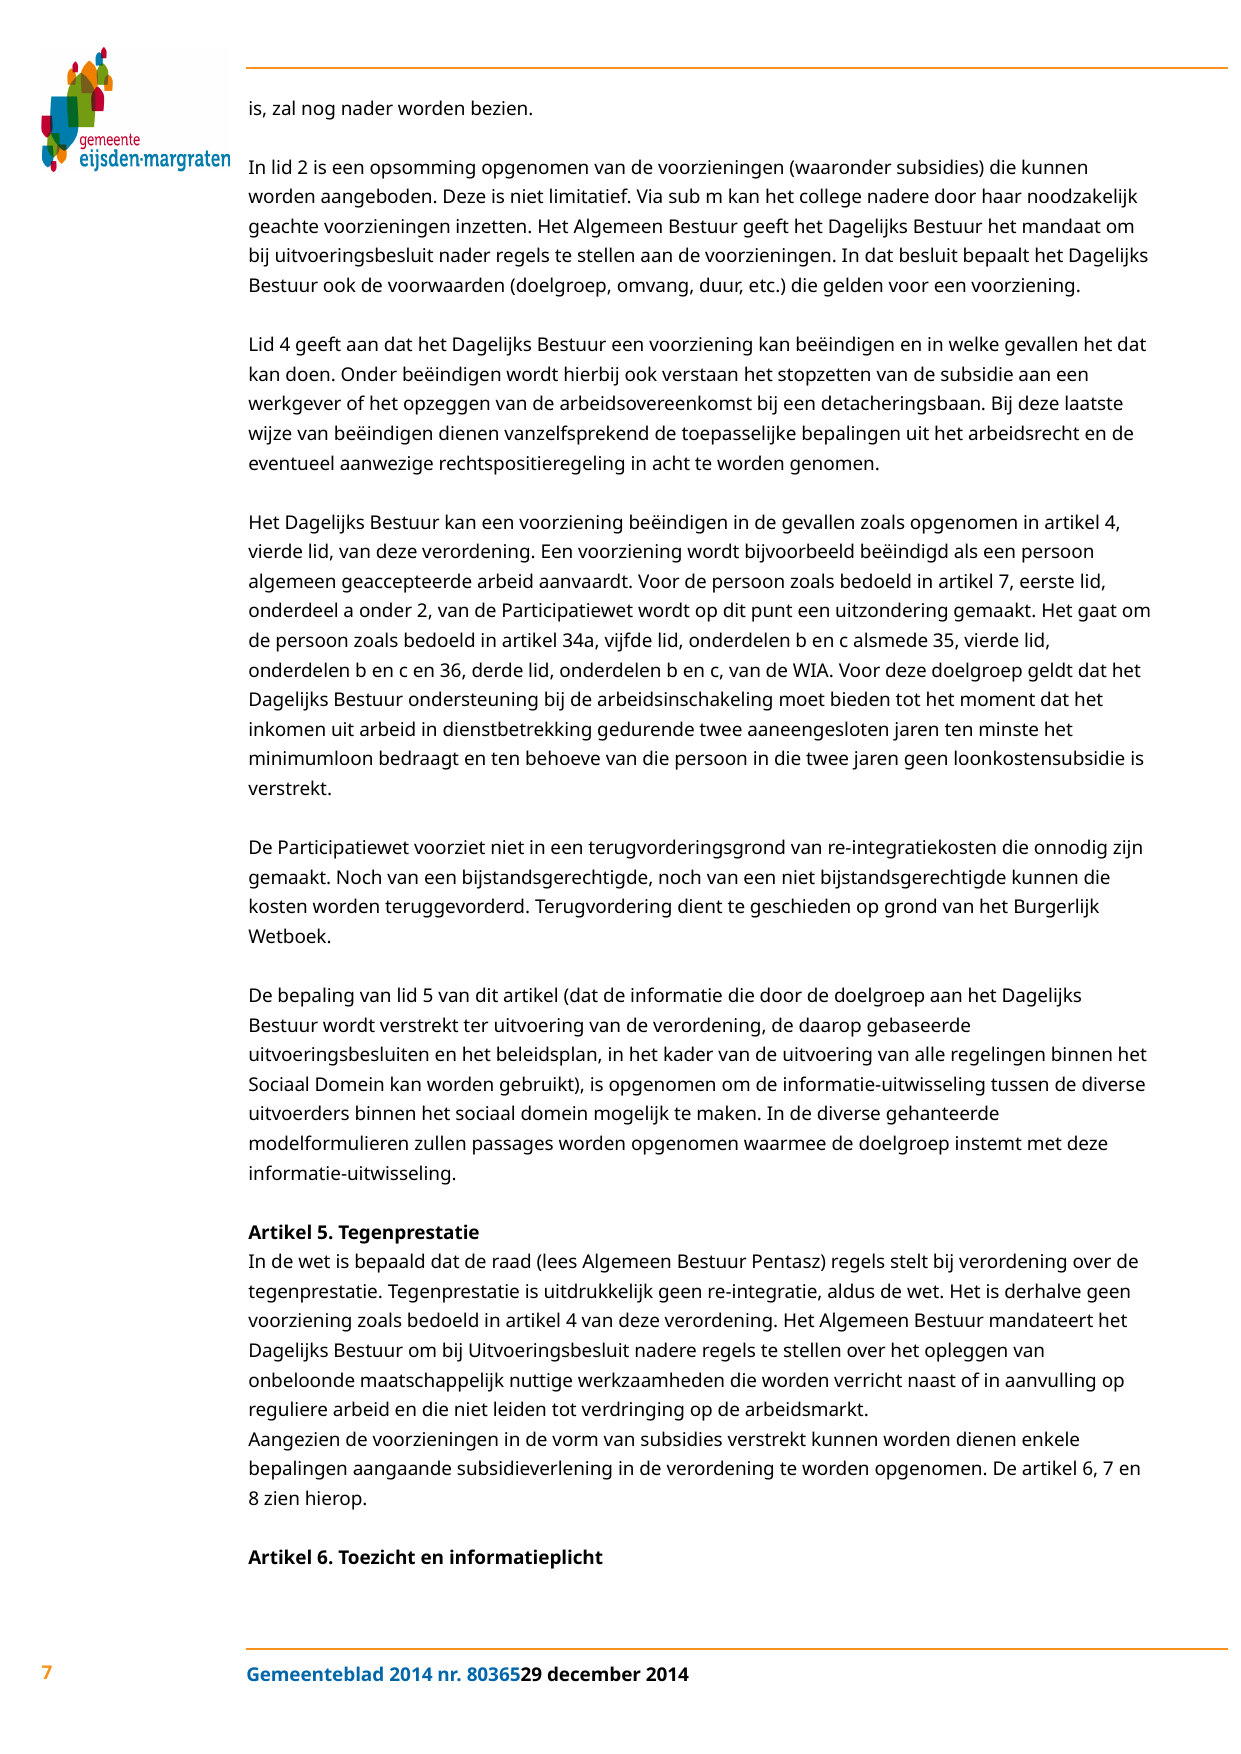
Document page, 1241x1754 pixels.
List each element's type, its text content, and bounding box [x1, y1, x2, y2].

picture [41, 47, 231, 172]
text Het Dagelijks Bestuur kan een voorziening beëindigen in de gevallen zoals opgenomen in artikel 4, vierde lid, van deze verordening. Een voorziening wordt bijvoorbeeld beëindigd als een persoon algemeen geaccepteerde arbeid aanvaardt. Voor de persoon zoals bedoeld in artikel 7, eerste lid, onderdeel a onder 2, van de Participatiewet wordt op dit punt een uitzondering gemaakt. Het gaat om de persoon zoals bedoeld in artikel 34a, vijfde lid, onderdelen b en c alsmede 35, vierde lid, onderdelen b en c en 36, derde lid, onderdelen b en c, van de WIA. Voor deze doelgroep geldt dat het Dagelijks Bestuur ondersteuning bij de arbeidsinschakeling moet bieden tot het moment dat het inkomen uit arbeid in dienstbetrekking gedurende twee aaneengesloten jaren ten minste het minimumloon bedraagt en ten behoeve van die persoon in die twee jaren geen loonkostensubsidie is verstrekt. [248, 509, 1152, 801]
text Lid 4 geeft aan dat het Dagelijks Bestuur een voorziening kan beëindigen en in welke gevallen het dat kan doen. Onder beëindigen wordt hierbij ook verstaan het stopzetten van de subsidie aan een werkgever of het opzeggen van de arbeidsovereenkomst bij een detacheringsbaan. Bij deze laatste wijze van beëindigen dienen vanzelfsprekend de toepasselijke bepalingen uit het arbeidsrecht en de eventueel aanwezige rechtspositieregeling in acht te worden genomen. [248, 331, 1152, 476]
text is, zal nog nader worden bezien. [248, 95, 1152, 121]
text In de wet is bepaald dat de raad (lees Algemeen Bestuur Pentasz) regels stelt bij verordening over de tegenprestatie. Tegenprestatie is uitdrukkelijk geen re-integratie, aldus de wet. Het is derhalve geen voorziening zoals bedoeld in artikel 4 van deze verordening. Het Algemeen Bestuur mandateert het Dagelijks Bestuur om bij Uitvoeringsbesluit nadere regels te stellen over het opleggen van onbeloonde maatschappelijk nuttige werkzaamheden die worden verricht naast of in aanvulling op reguliere arbeid en die niet leiden tot verdringing op de arbeidsmarkt. [248, 1248, 1152, 1422]
text De Participatiewet voorziet niet in een terugvorderingsgrond van re-integratiekosten die onnodig zijn gemaakt. Noch van een bijstandsgerechtigde, noch van een niet bijstandsgerechtigde kunnen die kosten worden teruggevorderd. Terugvordering dient te geschieden op grond van het Burgerlijk Wetboek. [248, 834, 1152, 949]
text Artikel 5. Tegenprestatie [248, 1219, 1152, 1245]
text Artikel 6. Toezicht en informatieplicht [248, 1544, 1152, 1570]
text Aangezien de voorzieningen in de vorm van subsidies verstrekt kunnen worden dienen enkele bepalingen aangaande subsidieverlening in de verordening te worden opgenomen. De artikel 6, 7 en 8 zien hierop. [248, 1426, 1152, 1511]
text In lid 2 is een opsomming opgenomen van de voorzieningen (waaronder subsidies) die kunnen worden aangeboden. Deze is niet limitatief. Via sub m kan het college nadere door haar noodzakelijk geachte voorzieningen inzetten. Het Algemeen Bestuur geeft het Dagelijks Bestuur het mandaat om bij uitvoeringsbesluit nader regels te stellen aan de voorzieningen. In dat besluit bepaalt het Dagelijks Bestuur ook de voorwaarden (doelgroep, omvang, duur, etc.) die gelden voor een voorziening. [248, 154, 1152, 298]
text De bepaling van lid 5 van dit artikel (dat de informatie die door de doelgroep aan het Dagelijks Bestuur wordt verstrekt ter uitvoering van de verordening, de daarop gebaseerde uitvoeringsbesluiten en het beleidsplan, in het kader van de uitvoering van alle regelingen binnen het Sociaal Domein kan worden gebruikt), is opgenomen om de informatie-uitwisseling tussen de diverse uitvoerders binnen het sociaal domein mogelijk te maken. In de diverse gehanteerde modelformulieren zullen passages worden opgenomen waarmee de doelgroep instemt met deze informatie-uitwisseling. [248, 982, 1152, 1186]
